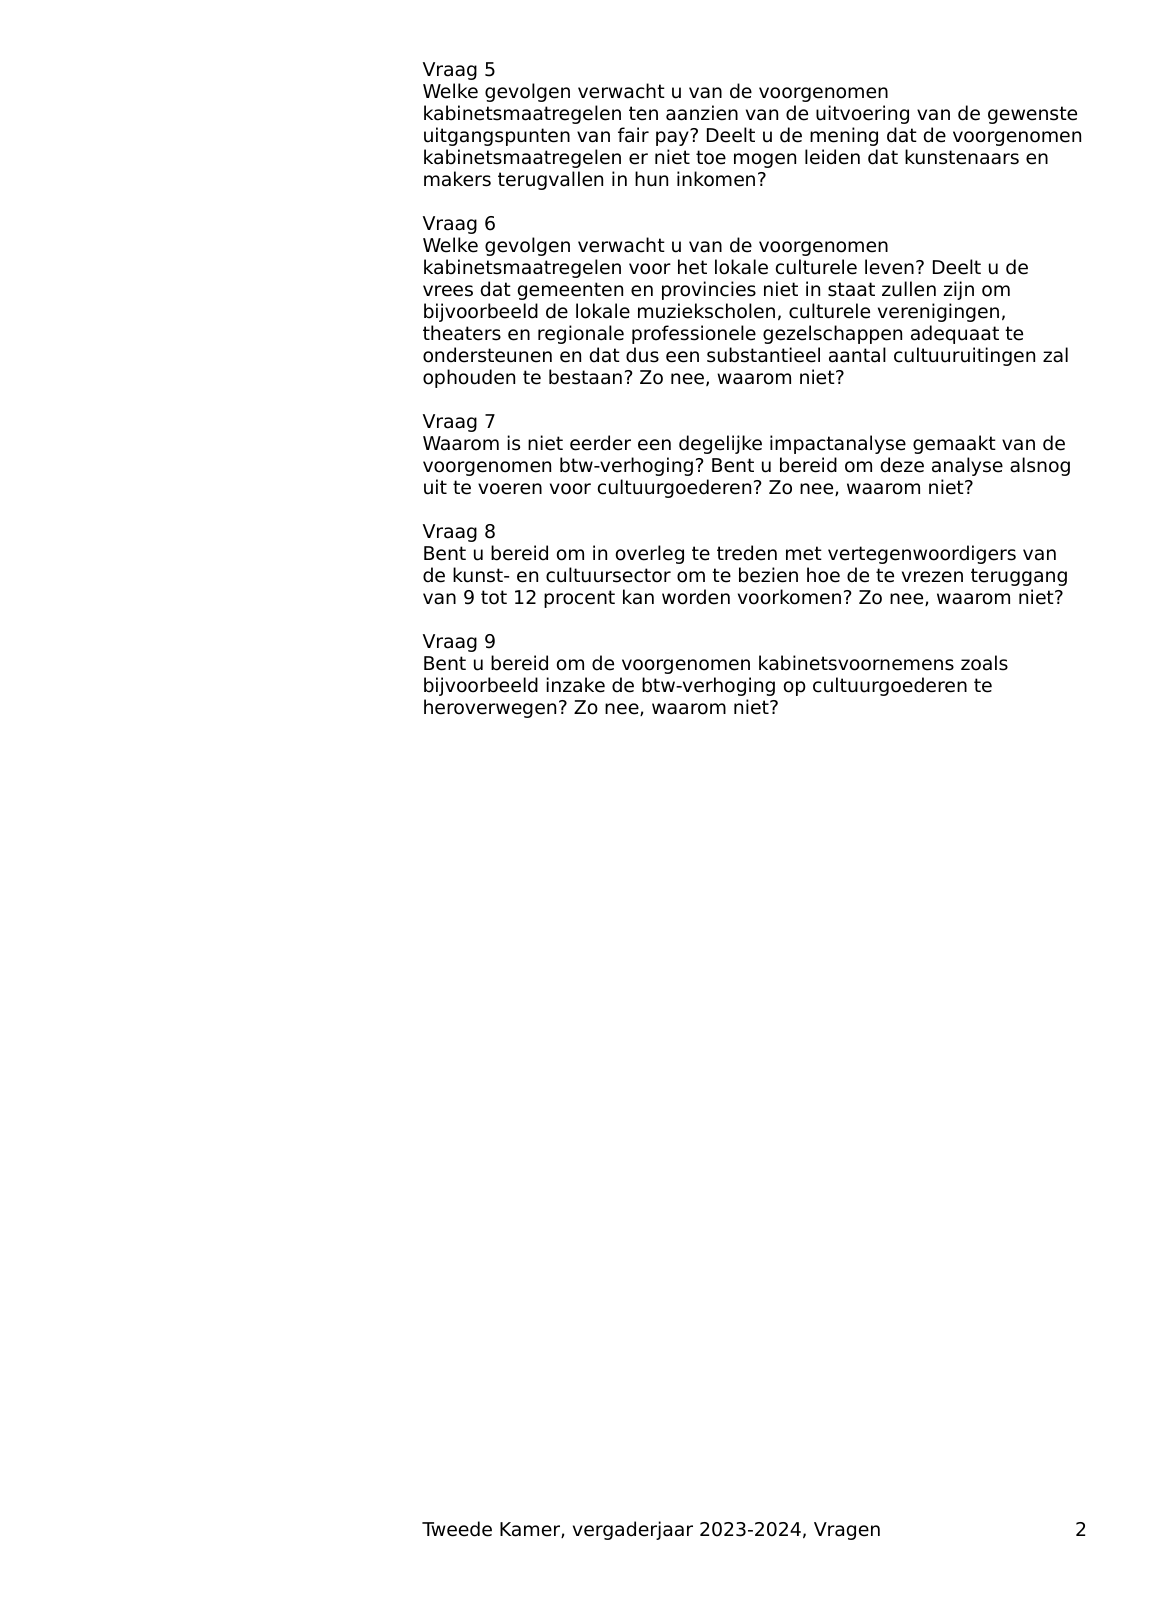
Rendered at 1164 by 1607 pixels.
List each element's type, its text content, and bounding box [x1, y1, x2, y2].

text Vraag 7 [422, 411, 1087, 433]
text Vraag 5 [422, 59, 1087, 81]
text Vraag 6 [422, 213, 1087, 235]
text Waarom is niet eerder een degelijke impactanalyse gemaakt van de voorgenomen btw-verhoging? Bent u bereid om deze analyse alsnog uit te voeren voor cultuurgoederen? Zo nee, waarom niet? [422, 433, 1087, 499]
text Vraag 9 [422, 631, 1087, 653]
text Bent u bereid om in overleg te treden met vertegenwoordigers van de kunst- en cultuursector om te bezien hoe de te vrezen teruggang van 9 tot 12 procent kan worden voorkomen? Zo nee, waarom niet? [422, 543, 1087, 609]
text Bent u bereid om de voorgenomen kabinetsvoornemens zoals bijvoorbeeld inzake de btw-verhoging op cultuurgoederen te heroverwegen? Zo nee, waarom niet? [422, 653, 1087, 719]
text Welke gevolgen verwacht u van de voorgenomen kabinetsmaatregelen ten aanzien van de uitvoering van de gewenste uitgangspunten van fair pay? Deelt u de mening dat de voorgenomen kabinetsmaatregelen er niet toe mogen leiden dat kunstenaars en makers terugvallen in hun inkomen? [422, 81, 1087, 191]
text Welke gevolgen verwacht u van de voorgenomen kabinetsmaatregelen voor het lokale culturele leven? Deelt u de vrees dat gemeenten en provincies niet in staat zullen zijn om bijvoorbeeld de lokale muziekscholen, culturele verenigingen, theaters en regionale professionele gezelschappen adequaat te ondersteunen en dat dus een substantieel aantal cultuuruitingen zal ophouden te bestaan? Zo nee, waarom niet? [422, 235, 1087, 389]
text Vraag 8 [422, 521, 1087, 543]
